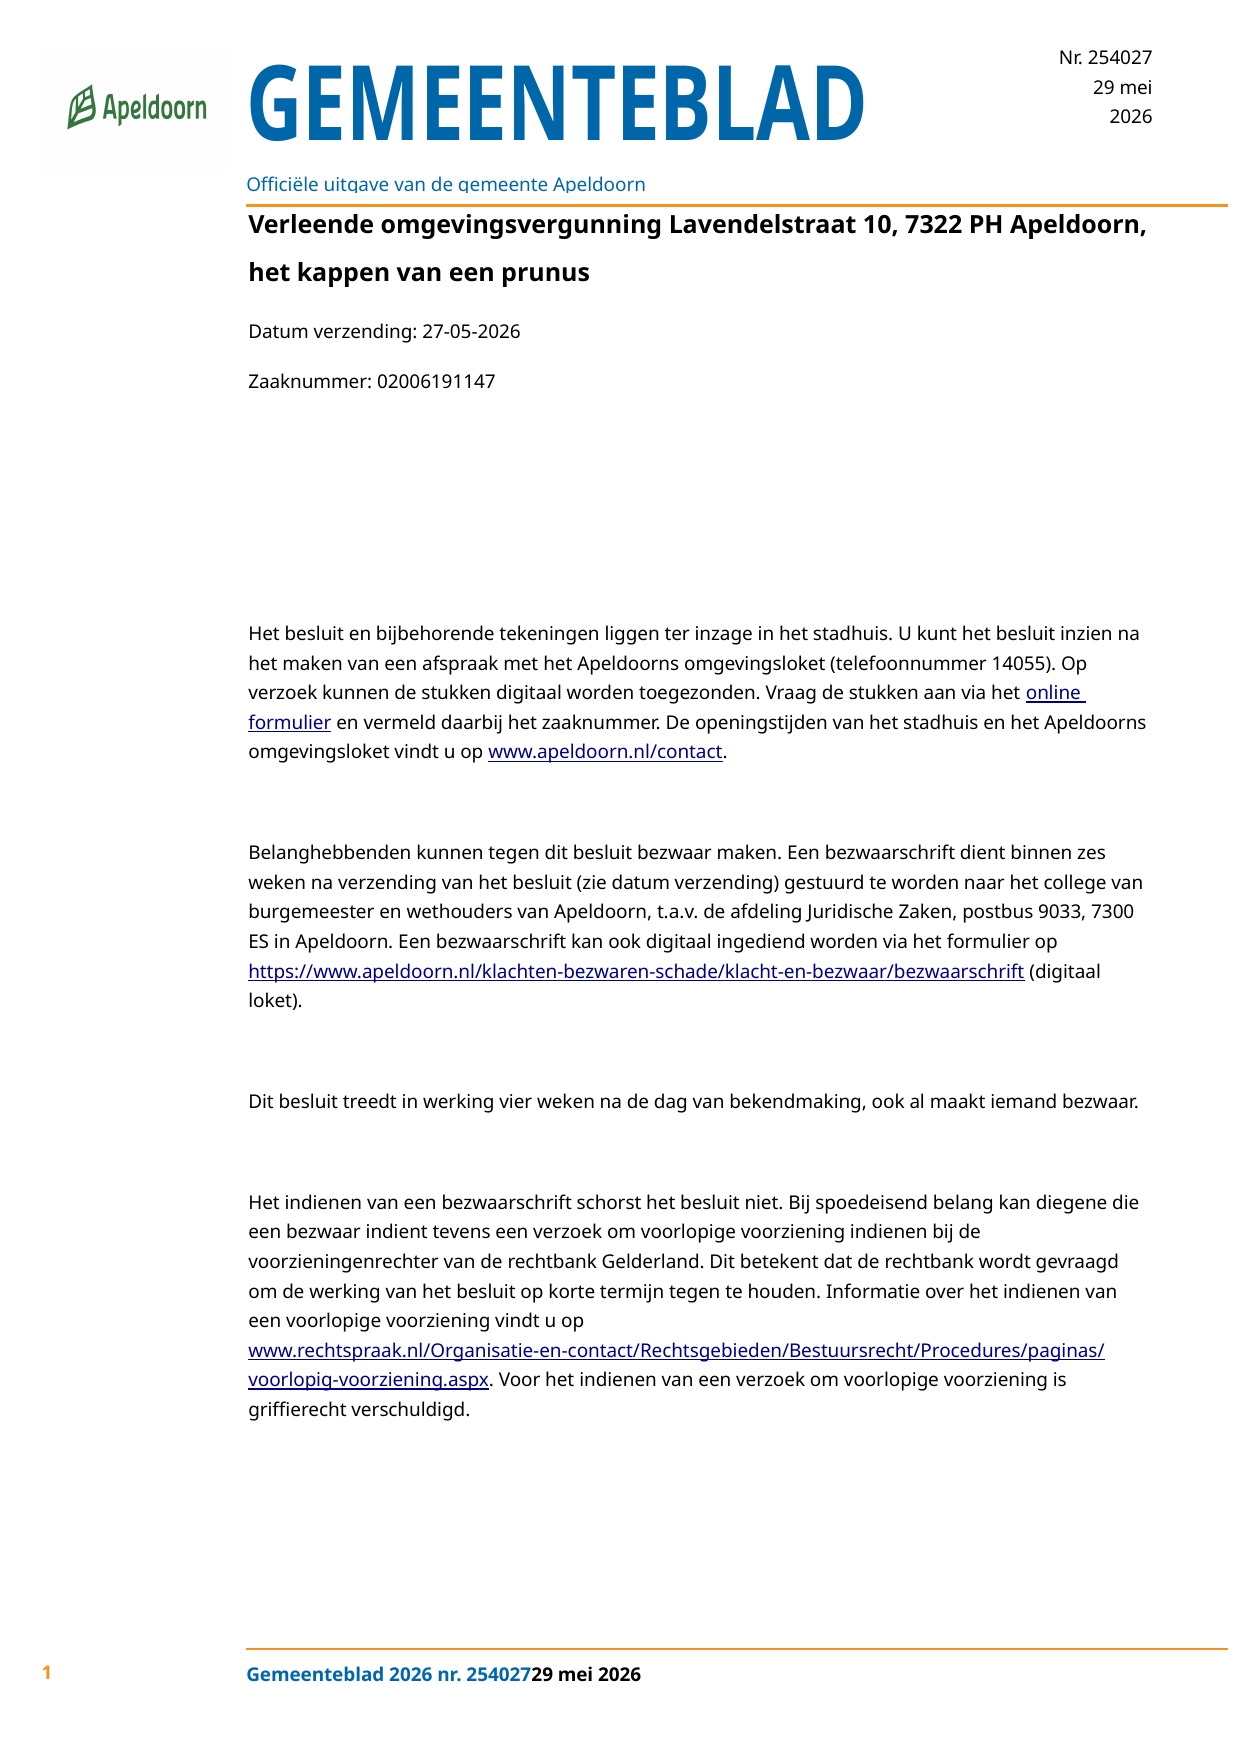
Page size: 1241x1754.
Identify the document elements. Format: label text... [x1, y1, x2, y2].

text Datum verzending: 27-05-2026 [248, 318, 1152, 344]
text Het besluit en bijbehorende tekeningen liggen ter inzage in het stadhuis. U kunt het besluit inzien na het maken van een afspraak met het Apeldoorns omgevingsloket (telefoonnummer 14055). Op verzoek kunnen de stukken digitaal worden toegezonden. Vraag de stukken aan via het online formulier en vermeld daarbij het zaaknummer. De openingstijden van het stadhuis en het Apeldoorns omgevingsloket vindt u op www.apeldoorn.nl/contact. [248, 620, 1152, 764]
text Belanghebbenden kunnen tegen dit besluit bezwaar maken. Een bezwaarschrift dient binnen zes weken na verzending van het besluit (zie datum verzending) gestuurd te worden naar het college van burgemeester en wethouders van Apeldoorn, t.a.v. de afdeling Juridische Zaken, postbus 9033, 7300 ES in Apeldoorn. Een bezwaarschrift kan ook digitaal ingediend worden via het formulier op https://www.apeldoorn.nl/klachten-bezwaren-schade/klacht-en-bezwaar/bezwaarschrift (digitaal loket). [248, 839, 1152, 1013]
text Dit besluit treedt in werking vier weken na de dag van bekendmaking, ook al maakt iemand bezwaar. [248, 1088, 1152, 1114]
text Zaaknummer: 02006191147 [248, 368, 1152, 394]
picture [41, 47, 231, 172]
text Verleende omgevingsvergunning Lavendelstraat 10, 7322 PH Apeldoorn, het kappen van een prunus [248, 207, 1152, 288]
text Het indienen van een bezwaarschrift schorst het besluit niet. Bij spoedeisend belang kan diegene die een bezwaar indient tevens een verzoek om voorlopige voorziening indienen bij de voorzieningenrechter van de rechtbank Gelderland. Dit betekent dat de rechtbank wordt gevraagd om de werking van het besluit op korte termijn tegen te houden. Informatie over het indienen van een voorlopige voorziening vindt u op www.rechtspraak.nl/Organisatie-en-contact/Rechtsgebieden/Bestuursrecht/Procedures/paginas/voorlopig-voorziening.aspx. Voor het indienen van een verzoek om voorlopige voorziening is griffierecht verschuldigd. [248, 1189, 1152, 1422]
